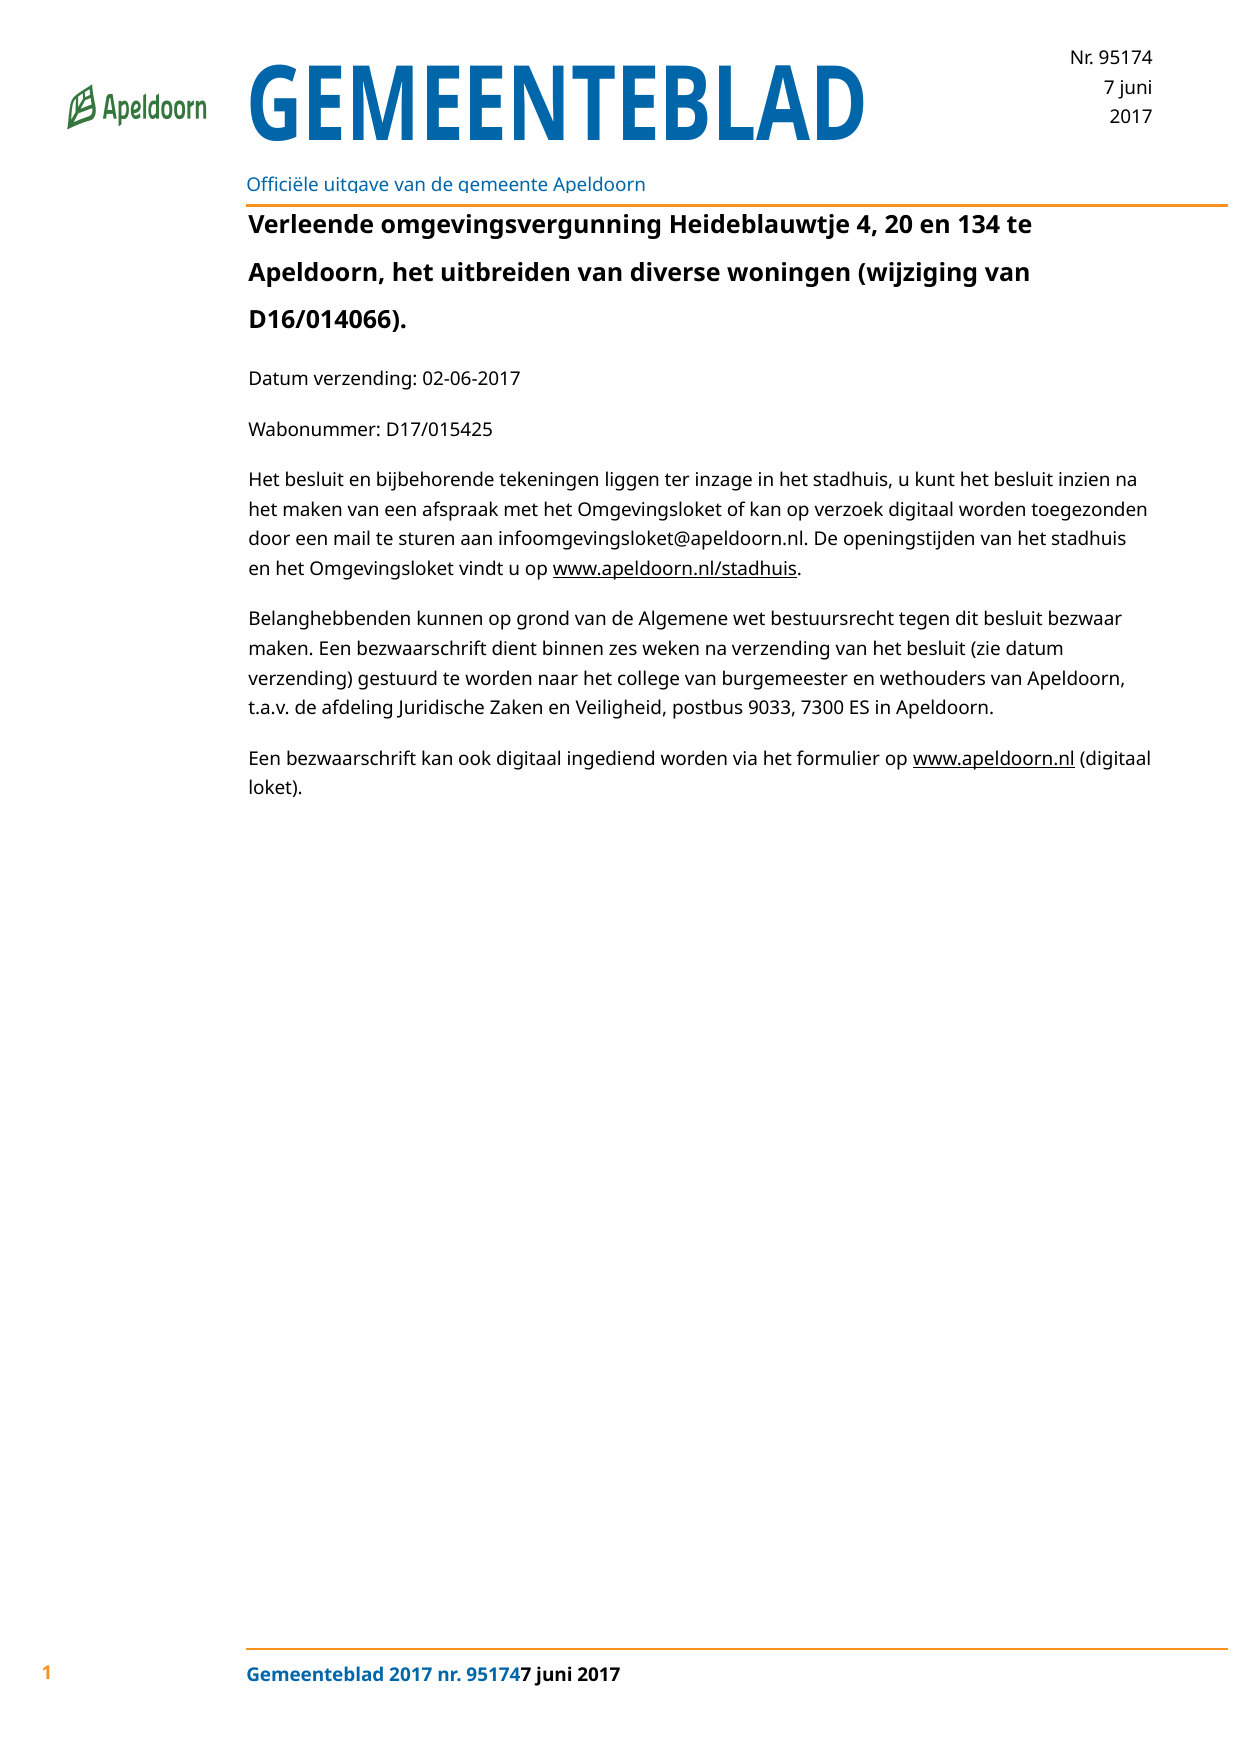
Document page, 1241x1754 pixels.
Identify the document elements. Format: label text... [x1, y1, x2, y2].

picture [41, 47, 231, 172]
text Wabonummer: D17/015425 [248, 416, 1152, 442]
text Belanghebbenden kunnen op grond van de Algemene wet bestuursrecht tegen dit besluit bezwaar maken. Een bezwaarschrift dient binnen zes weken na verzending van het besluit (zie datum verzending) gestuurd te worden naar het college van burgemeester en wethouders van Apeldoorn, t.a.v. de afdeling Juridische Zaken en Veiligheid, postbus 9033, 7300 ES in Apeldoorn. [248, 606, 1152, 720]
text Een bezwaarschrift kan ook digitaal ingediend worden via het formulier op www.apeldoorn.nl (digitaal loket). [248, 745, 1152, 800]
text Het besluit en bijbehorende tekeningen liggen ter inzage in het stadhuis, u kunt het besluit inzien na het maken van een afspraak met het Omgevingsloket of kan op verzoek digitaal worden toegezonden door een mail te sturen aan infoomgevingsloket@apeldoorn.nl. De openingstijden van het stadhuis en het Omgevingsloket vindt u op www.apeldoorn.nl/stadhuis. [248, 466, 1152, 581]
text Datum verzending: 02-06-2017 [248, 366, 1152, 391]
text Verleende omgevingsvergunning Heideblauwtje 4, 20 en 134 te Apeldoorn, het uitbreiden van diverse woningen (wijziging van D16/014066). [248, 207, 1152, 336]
